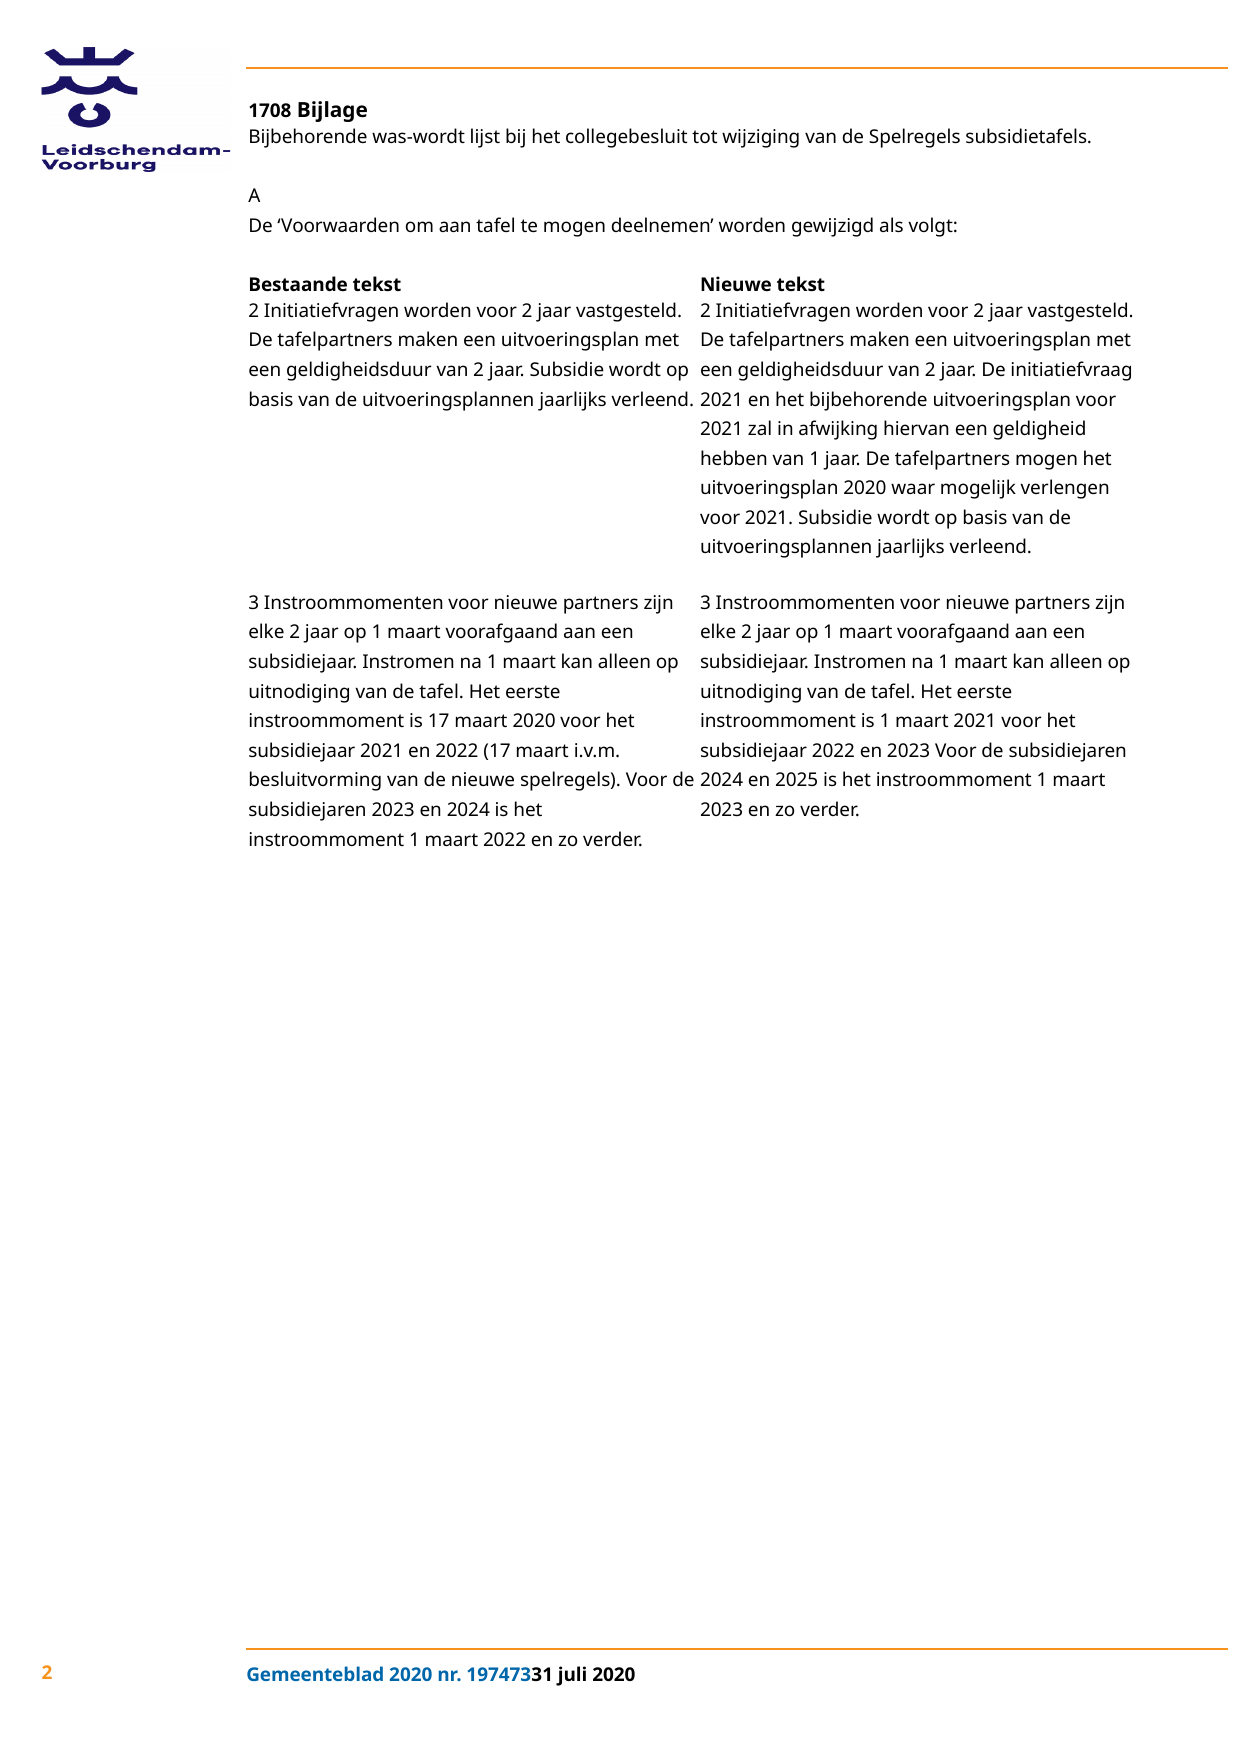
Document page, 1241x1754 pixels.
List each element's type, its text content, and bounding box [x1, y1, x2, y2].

table_cell 3 Instroommomenten voor nieuwe partners zijn elke 2 jaar op 1 maart voorafgaand aan een subsidiejaar. Instromen na 1 maart kan alleen op uitnodiging van de tafel. Het eerste instroommoment is 17 maart 2020 voor het subsidiejaar 2021 en 2022 (17 maart i.v.m. besluitvorming van de nieuwe spelregels). Voor de subsidiejaren 2023 en 2024 is het instroommoment 1 maart 2022 en zo verder. [248, 589, 700, 851]
text A [248, 182, 1152, 208]
table_header Nieuwe tekst [700, 271, 1152, 297]
picture [41, 47, 231, 172]
text 1708 Bijlage [248, 95, 1152, 123]
text De ‘Voorwaarden om aan tafel te mogen deelnemen’ worden gewijzigd als volgt: [248, 212, 1152, 238]
table_cell 3 Instroommomenten voor nieuwe partners zijn elke 2 jaar op 1 maart voorafgaand aan een subsidiejaar. Instromen na 1 maart kan alleen op uitnodiging van de tafel. Het eerste instroommoment is 1 maart 2021 voor het subsidiejaar 2022 en 2023 Voor de subsidiejaren 2024 en 2025 is het instroommoment 1 maart 2023 en zo verder. [700, 589, 1152, 851]
text Bijbehorende was-wordt lijst bij het collegebesluit tot wijziging van de Spelregels subsidietafels. [248, 123, 1152, 149]
table_cell 2 Initiatiefvragen worden voor 2 jaar vastgesteld. De tafelpartners maken een uitvoeringsplan met een geldigheidsduur van 2 jaar. De initiatiefvraag 2021 en het bijbehorende uitvoeringsplan voor 2021 zal in afwijking hiervan een geldigheid hebben van 1 jaar. De tafelpartners mogen het uitvoeringsplan 2020 waar mogelijk verlengen voor 2021. Subsidie wordt op basis van de uitvoeringsplannen jaarlijks verleend. [700, 297, 1152, 589]
table_cell 2 Initiatiefvragen worden voor 2 jaar vastgesteld. De tafelpartners maken een uitvoeringsplan met een geldigheidsduur van 2 jaar. Subsidie wordt op basis van de uitvoeringsplannen jaarlijks verleend. [248, 297, 700, 589]
table_header Bestaande tekst [248, 271, 700, 297]
